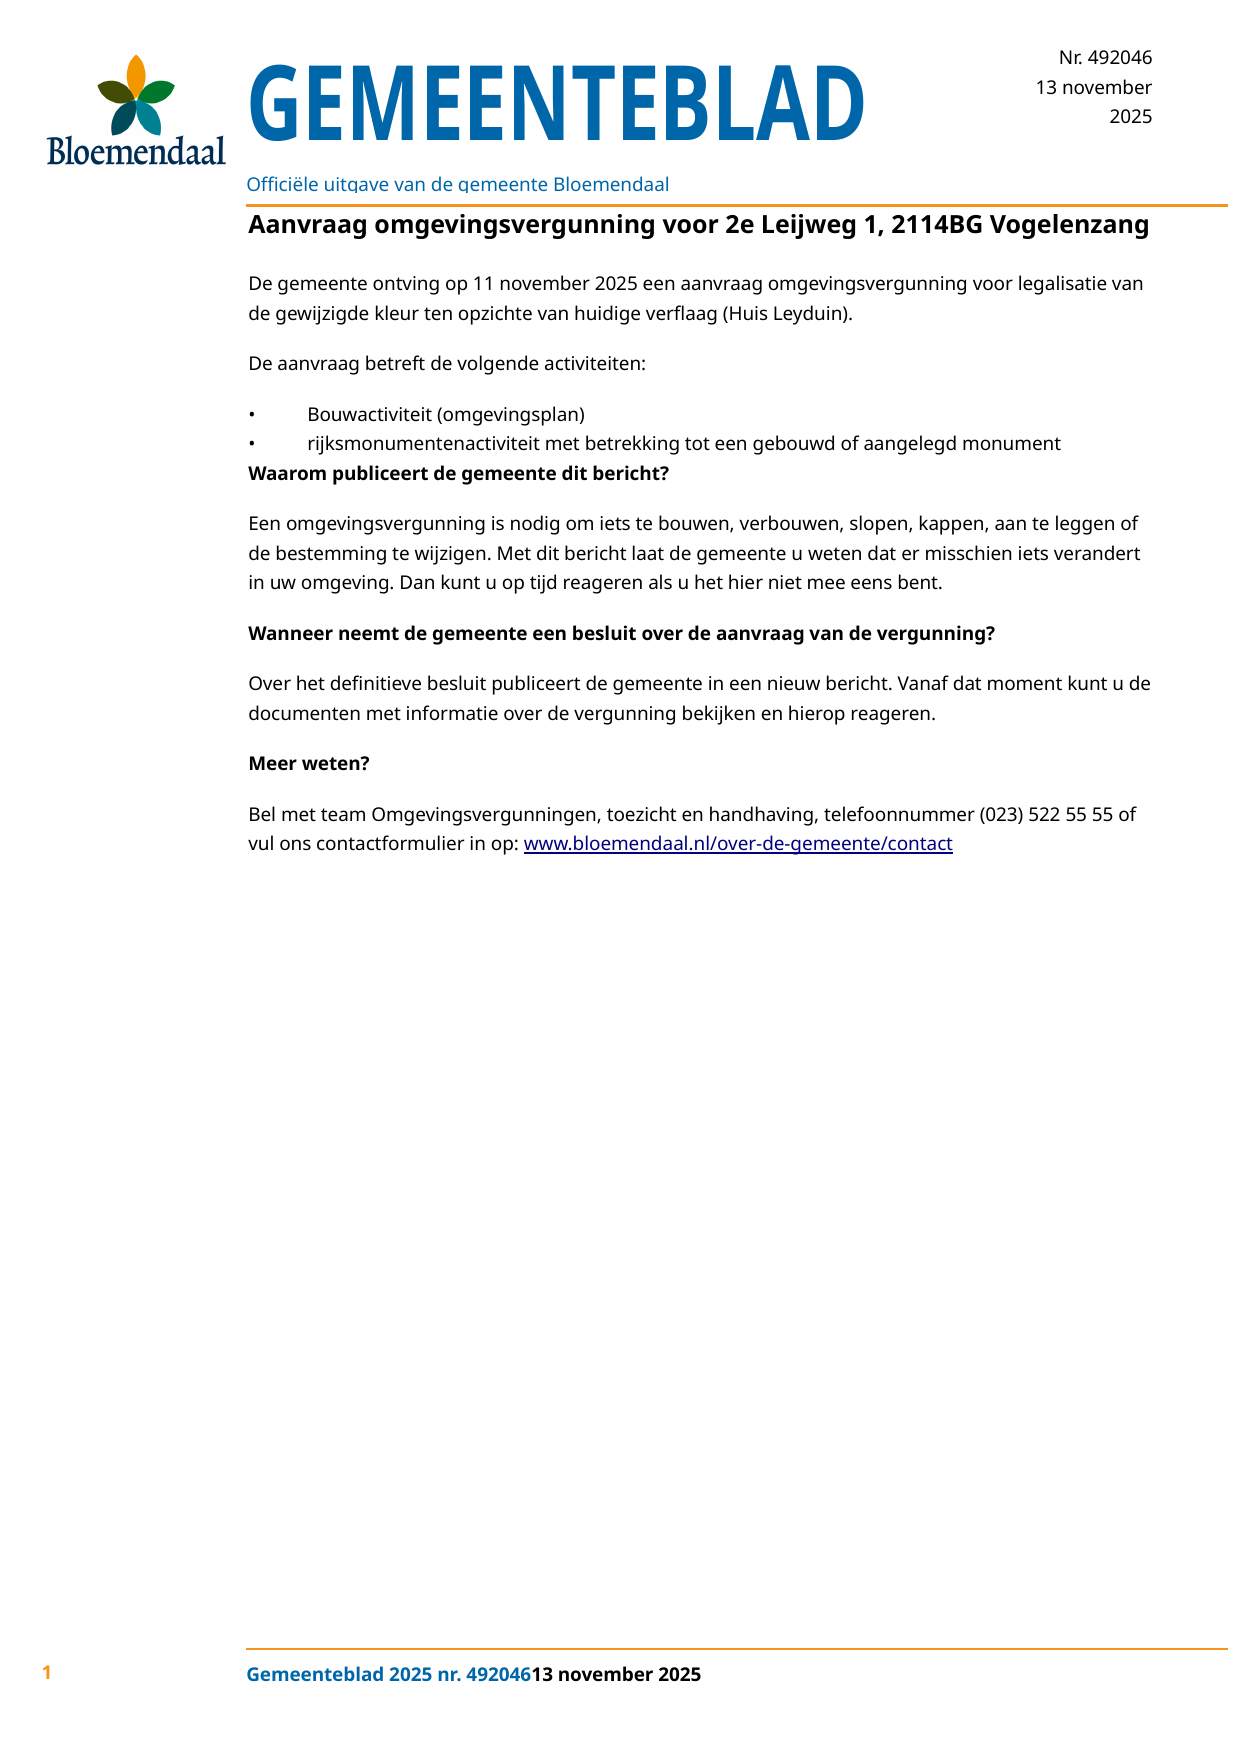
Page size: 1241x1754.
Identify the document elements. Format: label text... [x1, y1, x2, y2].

list rijksmonumentenactiviteit met betrekking tot een gebouwd of aangelegd monument [248, 430, 1152, 456]
text De aanvraag betreft de volgende activiteiten: [248, 350, 1152, 376]
picture [41, 47, 231, 172]
text Aanvraag omgevingsvergunning voor 2e Leijweg 1, 2114BG Vogelenzang [248, 207, 1152, 241]
text Over het definitieve besluit publiceert de gemeente in een nieuw bericht. Vanaf dat moment kunt u de documenten met informatie over de vergunning bekijken en hierop reageren. [248, 670, 1152, 726]
text Meer weten? [248, 750, 1152, 776]
text Waarom publiceert de gemeente dit bericht? [248, 460, 1152, 486]
list Bouwactiviteit (omgevingsplan) [248, 401, 1152, 426]
text Een omgevingsvergunning is nodig om iets te bouwen, verbouwen, slopen, kappen, aan te leggen of de bestemming te wijzigen. Met dit bericht laat de gemeente u weten dat er misschien iets verandert in uw omgeving. Dan kunt u op tijd reageren als u het hier niet mee eens bent. [248, 510, 1152, 595]
text Wanneer neemt de gemeente een besluit over de aanvraag van de vergunning? [248, 620, 1152, 646]
text Bel met team Omgevingsvergunningen, toezicht en handhaving, telefoonnummer (023) 522 55 55 of vul ons contactformulier in op: www.bloemendaal.nl/over-de-gemeente/contact [248, 801, 1152, 856]
text De gemeente ontving op 11 november 2025 een aanvraag omgevingsvergunning voor legalisatie van de gewijzigde kleur ten opzichte van huidige verflaag (Huis Leyduin). [248, 270, 1152, 326]
